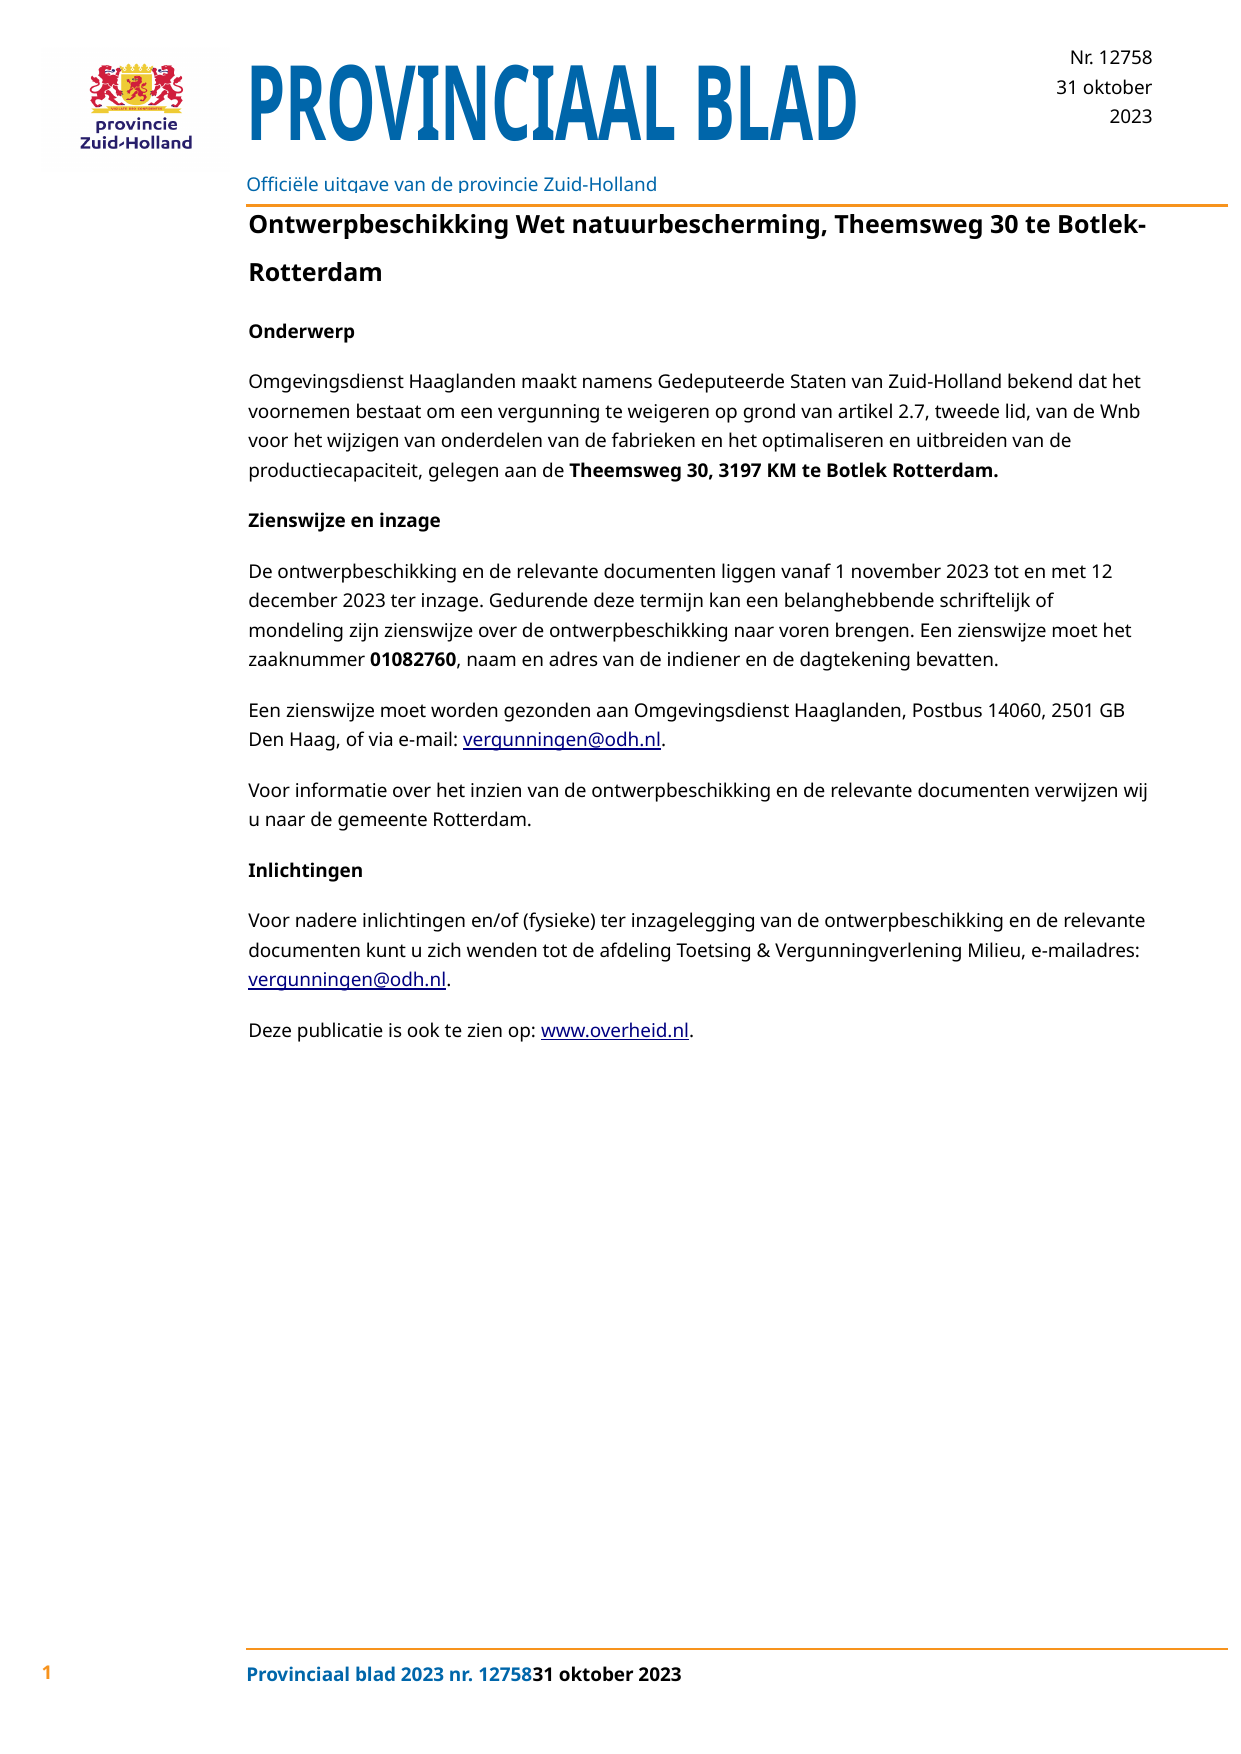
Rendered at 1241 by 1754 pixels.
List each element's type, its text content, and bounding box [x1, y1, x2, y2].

text Ontwerpbeschikking Wet natuurbescherming, Theemsweg 30 te Botlek-Rotterdam [248, 207, 1152, 288]
text Deze publicatie is ook te zien op: www.overheid.nl. [248, 1017, 1152, 1043]
text Zienswijze en inzage [248, 507, 1152, 533]
text Inlichtingen [248, 857, 1152, 883]
text Voor nadere inlichtingen en/of (fysieke) ter inzagelegging van de ontwerpbeschikking en de relevante documenten kunt u zich wenden tot de afdeling Toetsing & Vergunningverlening Milieu, e-mailadres: vergunningen@odh.nl. [248, 907, 1152, 992]
text Een zienswijze moet worden gezonden aan Omgevingsdienst Haaglanden, Postbus 14060, 2501 GB Den Haag, of via e-mail: vergunningen@odh.nl. [248, 697, 1152, 752]
text De ontwerpbeschikking en de relevante documenten liggen vanaf 1 november 2023 tot en met 12 december 2023 ter inzage. Gedurende deze termijn kan een belanghebbende schriftelijk of mondeling zijn zienswijze over de ontwerpbeschikking naar voren brengen. Een zienswijze moet het zaaknummer 01082760, naam en adres van de indiener en de dagtekening bevatten. [248, 558, 1152, 672]
text Onderwerp [248, 318, 1152, 344]
text Voor informatie over het inzien van de ontwerpbeschikking en de relevante documenten verwijzen wij u naar de gemeente Rotterdam. [248, 777, 1152, 832]
text Omgevingsdienst Haaglanden maakt namens Gedeputeerde Staten van Zuid-Holland bekend dat het voornemen bestaat om een vergunning te weigeren op grond van artikel 2.7, tweede lid, van de Wnb voor het wijzigen van onderdelen van de fabrieken en het optimaliseren en uitbreiden van de productiecapaciteit, gelegen aan de Theemsweg 30, 3197 KM te Botlek Rotterdam. [248, 368, 1152, 483]
picture [41, 47, 231, 172]
